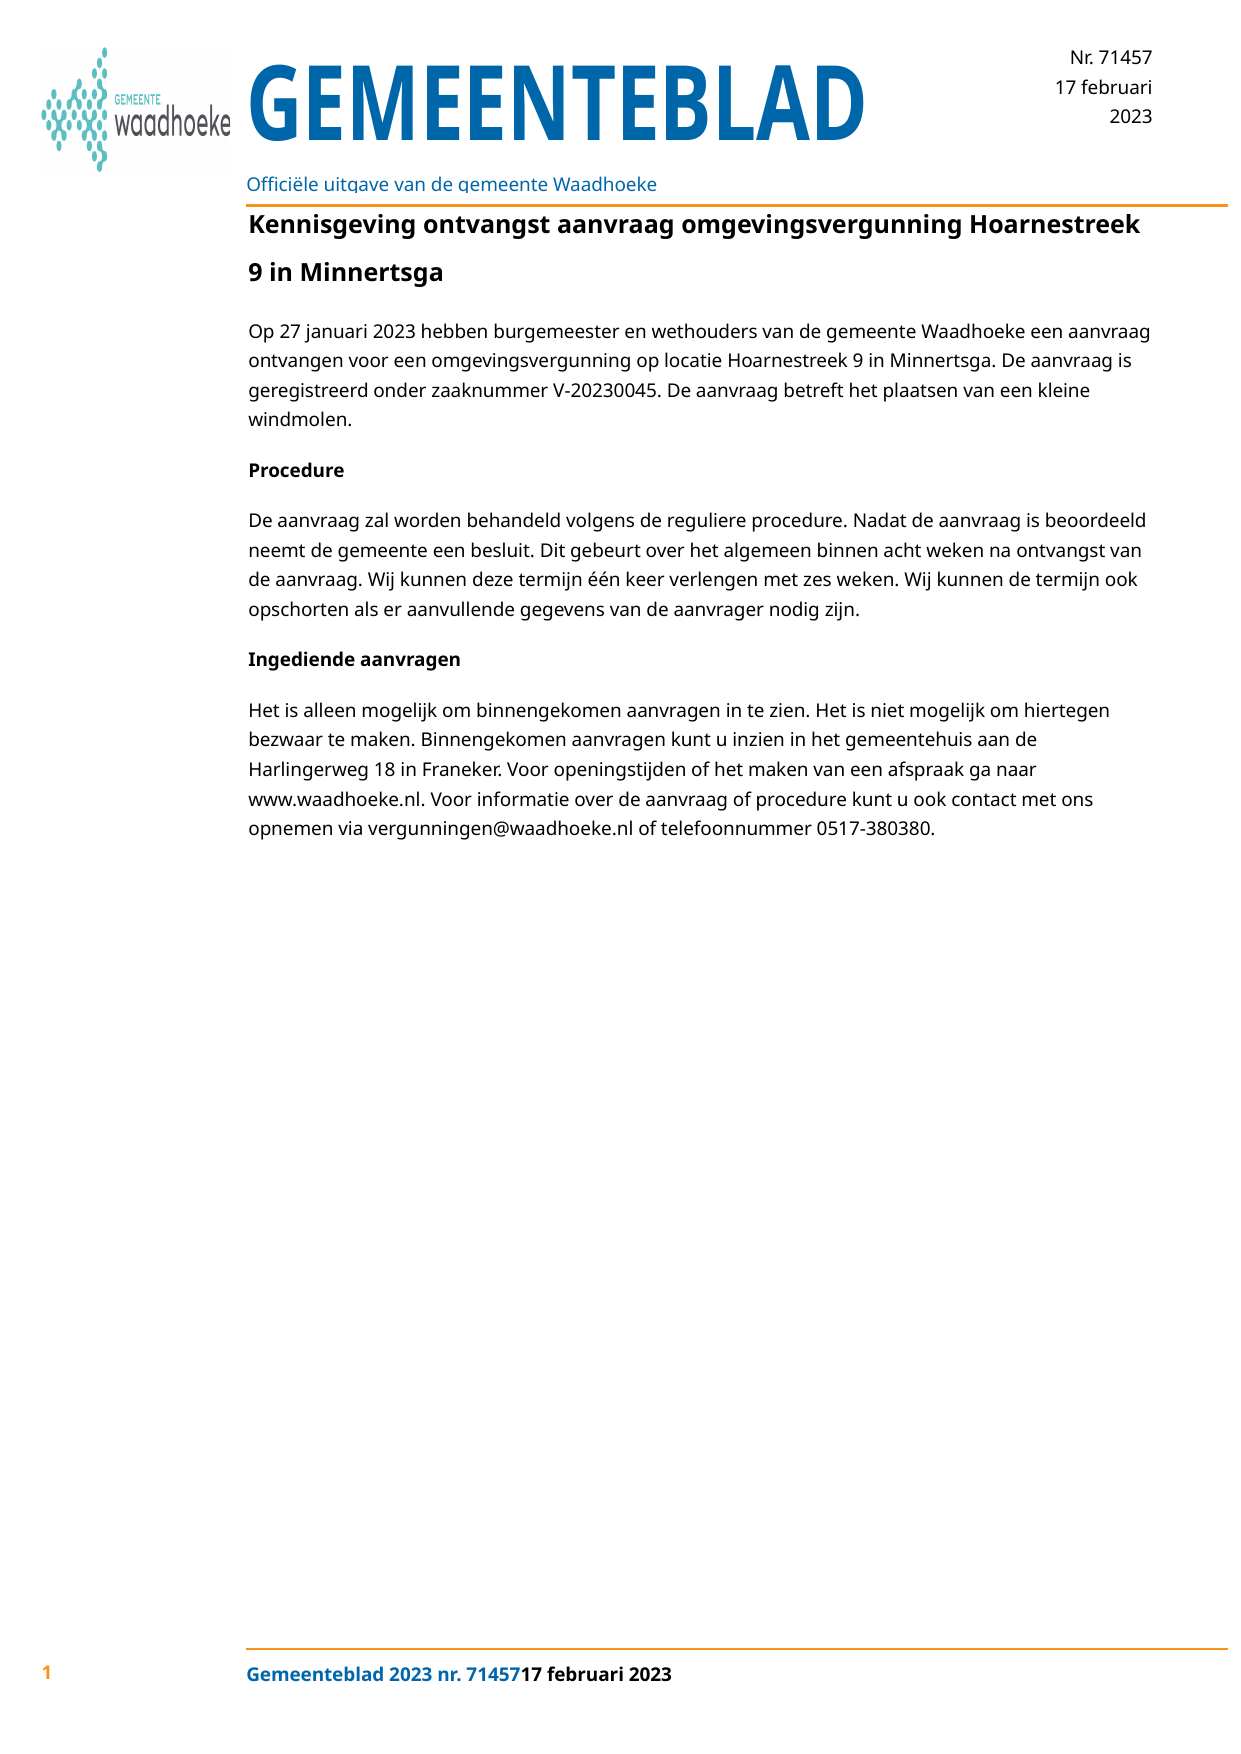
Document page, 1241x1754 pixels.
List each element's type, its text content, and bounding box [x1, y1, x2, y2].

text Kennisgeving ontvangst aanvraag omgevingsvergunning Hoarnestreek 9 in Minnertsga [248, 207, 1152, 288]
text De aanvraag zal worden behandeld volgens de reguliere procedure. Nadat de aanvraag is beoordeeld neemt de gemeente een besluit. Dit gebeurt over het algemeen binnen acht weken na ontvangst van de aanvraag. Wij kunnen deze termijn één keer verlengen met zes weken. Wij kunnen de termijn ook opschorten als er aanvullende gegevens van de aanvrager nodig zijn. [248, 507, 1152, 622]
picture [41, 47, 231, 172]
text Ingediende aanvragen [248, 647, 1152, 672]
text Procedure [248, 457, 1152, 483]
text Op 27 januari 2023 hebben burgemeester en wethouders van de gemeente Waadhoeke een aanvraag ontvangen voor een omgevingsvergunning op locatie Hoarnestreek 9 in Minnertsga. De aanvraag is geregistreerd onder zaaknummer V-20230045. De aanvraag betreft het plaatsen van een kleine windmolen. [248, 318, 1152, 432]
text Het is alleen mogelijk om binnengekomen aanvragen in te zien. Het is niet mogelijk om hiertegen bezwaar te maken. Binnengekomen aanvragen kunt u inzien in het gemeentehuis aan de Harlingerweg 18 in Franeker. Voor openingstijden of het maken van een afspraak ga naar www.waadhoeke.nl. Voor informatie over de aanvraag of procedure kunt u ook contact met ons opnemen via vergunningen@waadhoeke.nl of telefoonnummer 0517-380380. [248, 697, 1152, 841]
